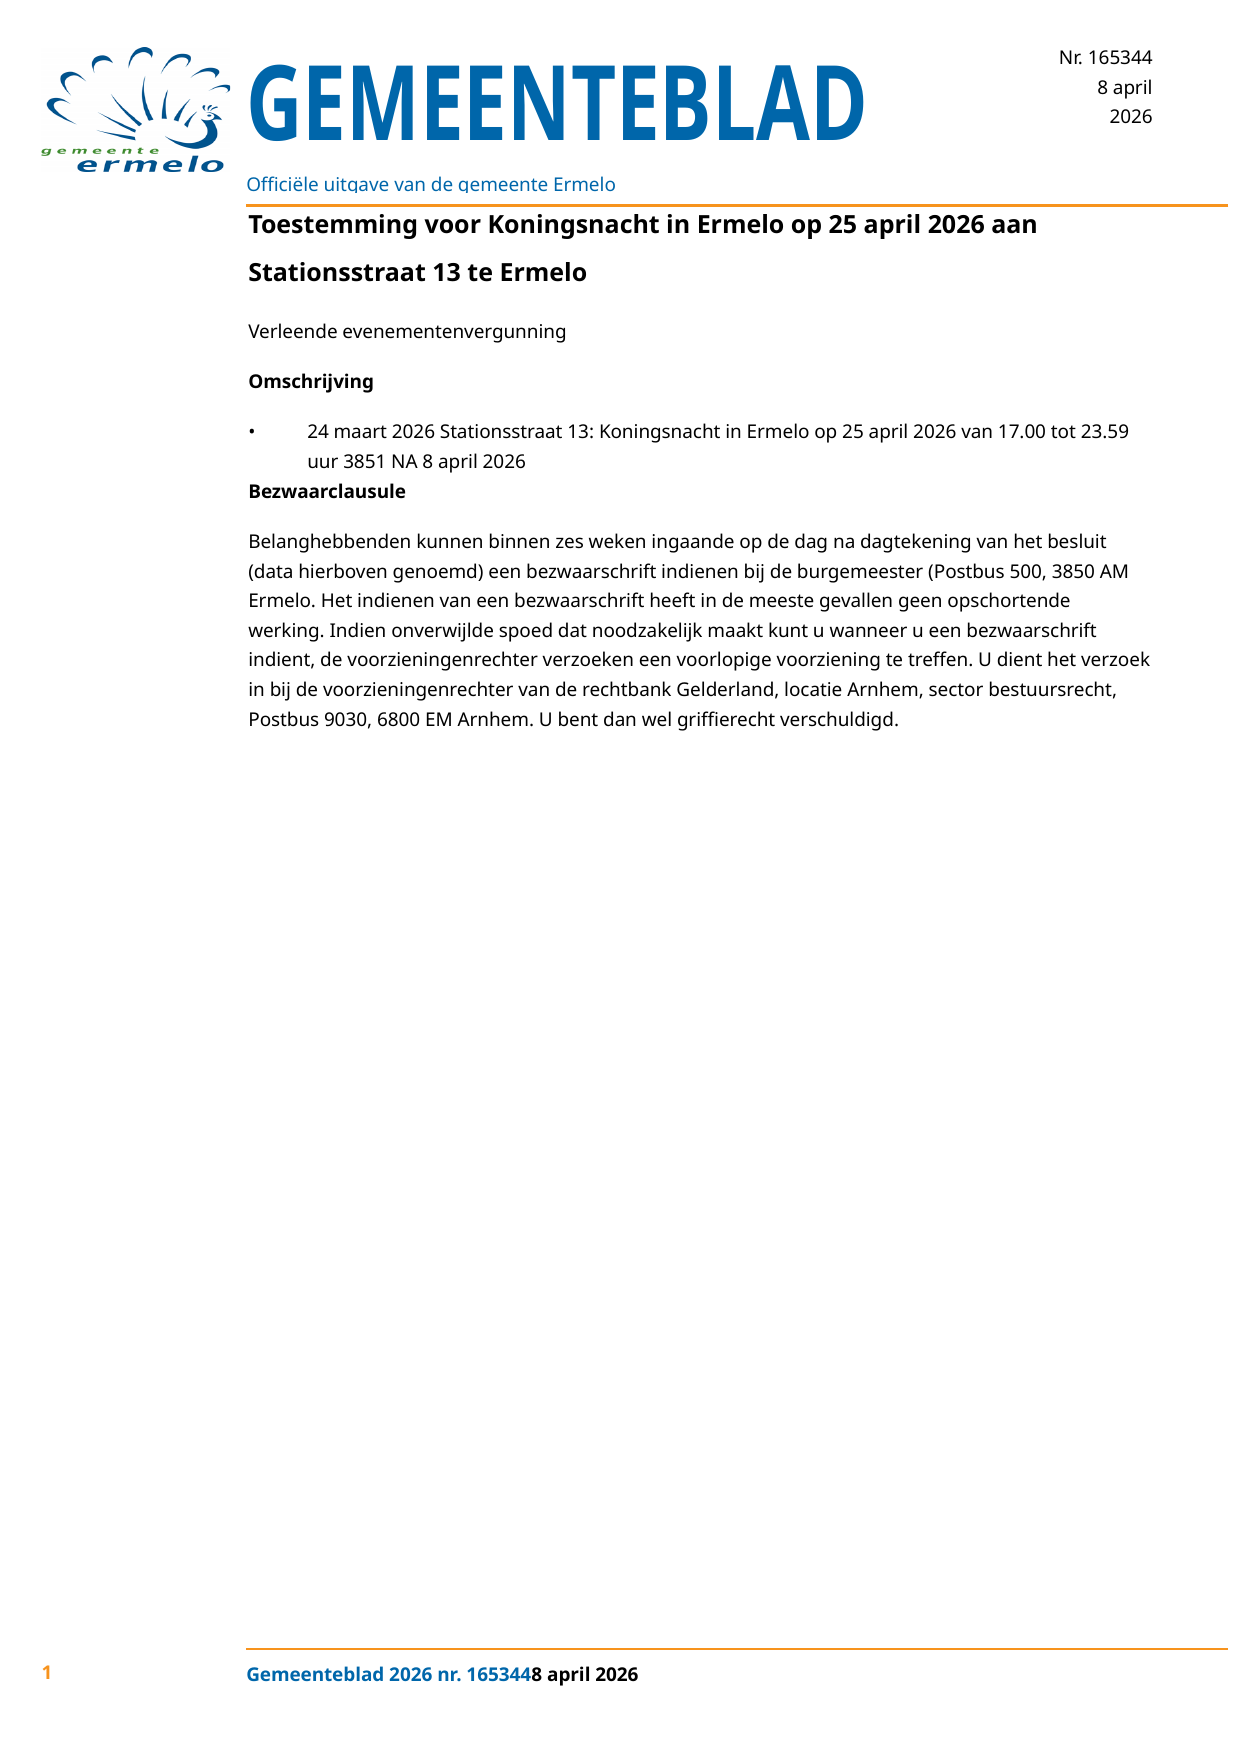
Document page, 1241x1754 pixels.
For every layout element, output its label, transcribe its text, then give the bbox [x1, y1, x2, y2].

text Toestemming voor Koningsnacht in Ermelo op 25 april 2026 aan Stationsstraat 13 te Ermelo [248, 207, 1152, 288]
text Bezwaarclausule [248, 478, 1152, 504]
text Verleende evenementenvergunning [248, 318, 1152, 344]
text Omschrijving [248, 368, 1152, 394]
text Belanghebbenden kunnen binnen zes weken ingaande op de dag na dagtekening van het besluit (data hierboven genoemd) een bezwaarschrift indienen bij de burgemeester (Postbus 500, 3850 AM Ermelo. Het indienen van een bezwaarschrift heeft in de meeste gevallen geen opschortende werking. Indien onverwijlde spoed dat noodzakelijk maakt kunt u wanneer u een bezwaarschrift indient, de voorzieningenrechter verzoeken een voorlopige voorziening te treffen. U dient het verzoek in bij de voorzieningenrechter van de rechtbank Gelderland, locatie Arnhem, sector bestuursrecht, Postbus 9030, 6800 EM Arnhem. U bent dan wel griffierecht verschuldigd. [248, 528, 1152, 732]
picture [41, 47, 231, 172]
list 24 maart 2026 Stationsstraat 13: Koningsnacht in Ermelo op 25 april 2026 van 17.00 tot 23.59 uur 3851 NA 8 april 2026 [248, 419, 1152, 474]
